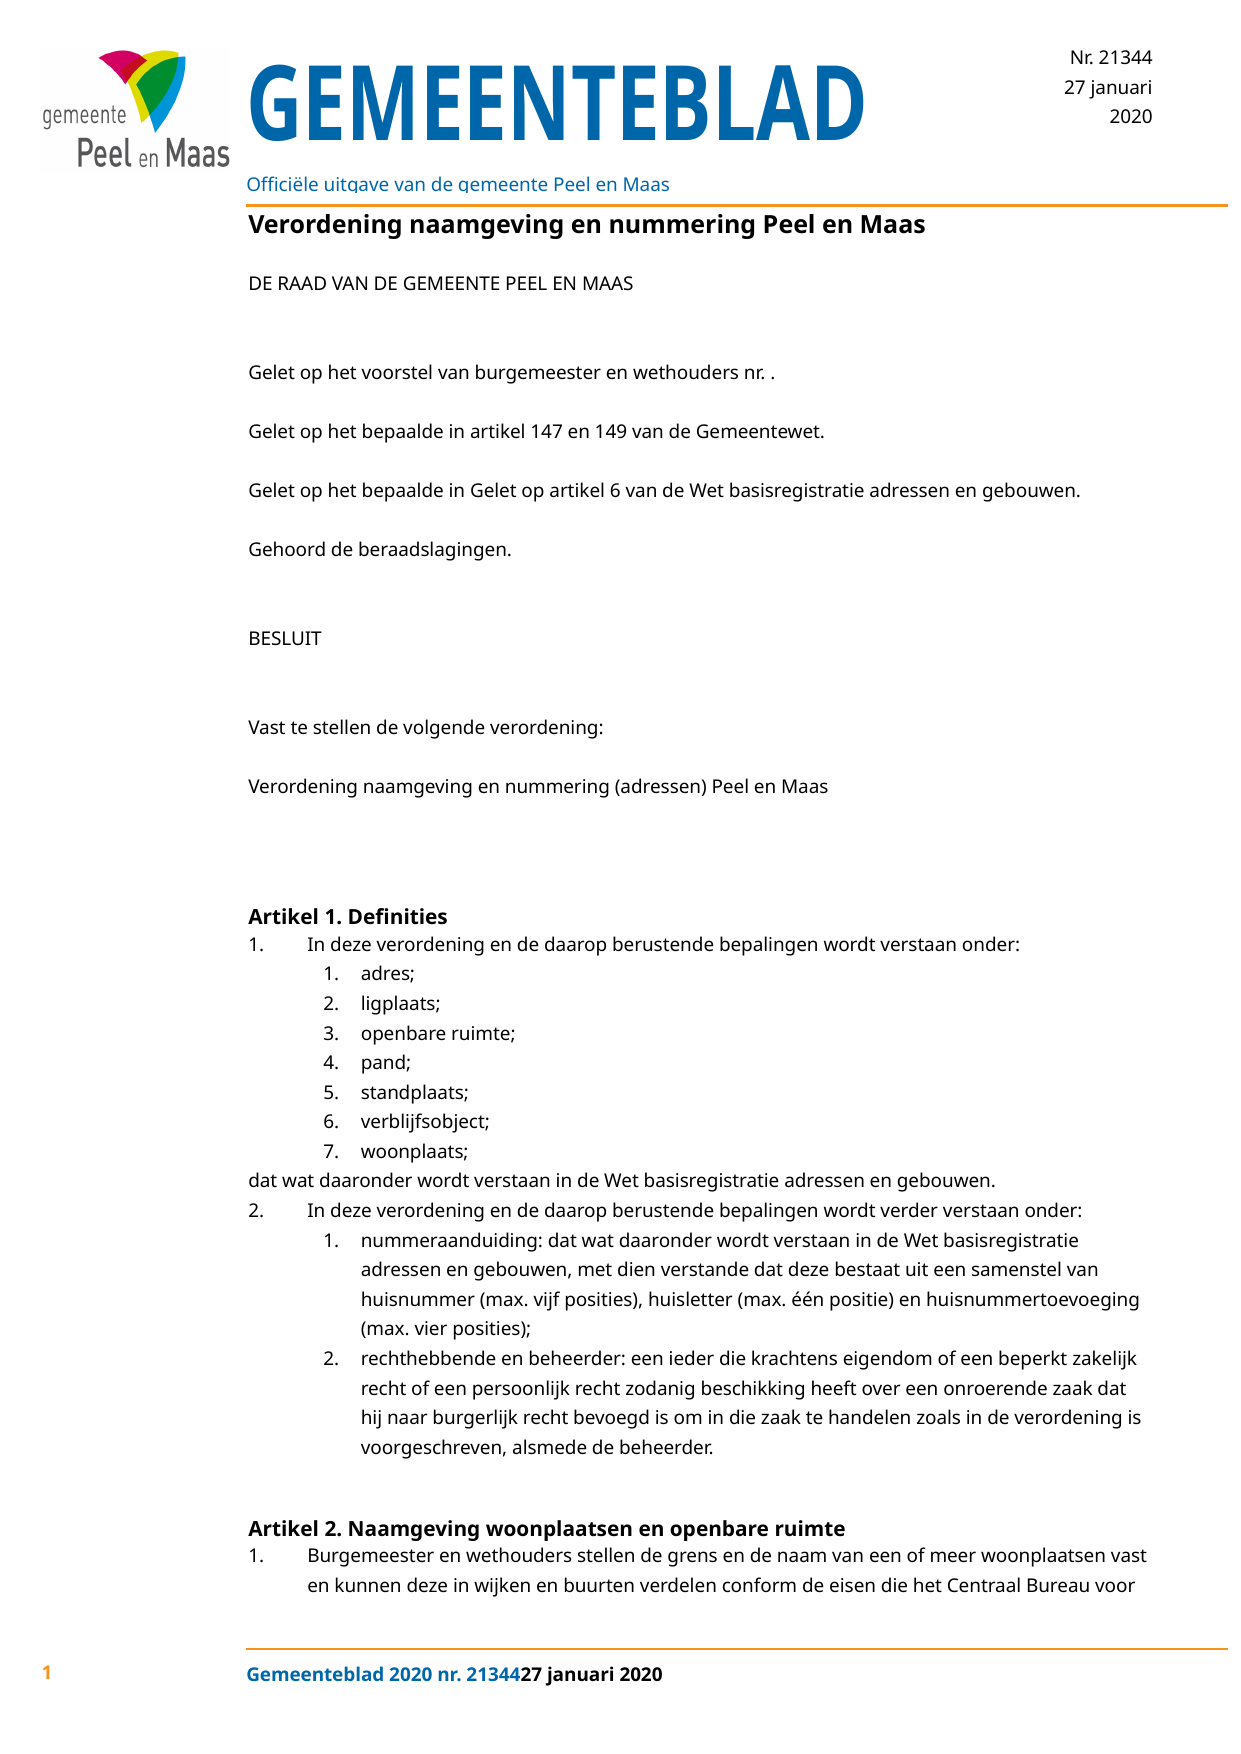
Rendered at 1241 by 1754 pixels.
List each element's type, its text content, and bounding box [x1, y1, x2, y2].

text BESLUIT [248, 625, 1152, 651]
list nummeraanduiding: dat wat daaronder wordt verstaan in de Wet basisregistratie adressen en gebouwen, met dien verstande dat deze bestaat uit een samenstel van huisnummer (max. vijf posities), huisletter (max. één positie) en huisnummertoevoeging (max. vier posities); [323, 1227, 1152, 1341]
list In deze verordening en de daarop berustende bepalingen wordt verder verstaan onder: [248, 1197, 1152, 1223]
list verblijfsobject; [323, 1108, 1152, 1134]
text dat wat daaronder wordt verstaan in de Wet basisregistratie adressen en gebouwen. [248, 1168, 1152, 1193]
list Burgemeester en wethouders stellen de grens en de naam van een of meer woonplaatsen vast en kunnen deze in wijken en buurten verdelen conform de eisen die het Centraal Bureau voor [248, 1542, 1152, 1598]
text Gelet op het bepaalde in artikel 147 en 149 van de Gemeentewet. [248, 418, 1152, 444]
list openbare ruimte; [323, 1020, 1152, 1045]
text Verordening naamgeving en nummering (adressen) Peel en Maas [248, 773, 1152, 799]
text Verordening naamgeving en nummering Peel en Maas [248, 207, 1152, 241]
text Artikel 1. Definities [248, 902, 1152, 931]
text Gelet op het voorstel van burgemeester en wethouders nr. . [248, 359, 1152, 385]
picture [41, 47, 231, 172]
text Gehoord de beraadslagingen. [248, 537, 1152, 562]
list standplaats; [323, 1079, 1152, 1104]
list ligplaats; [323, 990, 1152, 1016]
text DE RAAD VAN DE GEMEENTE PEEL EN MAAS [248, 270, 1152, 296]
list adres; [323, 961, 1152, 986]
text Gelet op het bepaalde in Gelet op artikel 6 van de Wet basisregistratie adressen en gebouwen. [248, 477, 1152, 503]
list rechthebbende en beheerder: een ieder die krachtens eigendom of een beperkt zakelijk recht of een persoonlijk recht zodanig beschikking heeft over een onroerende zaak dat hij naar burgerlijk recht bevoegd is om in die zaak te handelen zoals in de verordening is voorgeschreven, alsmede de beheerder. [323, 1345, 1152, 1459]
text Vast te stellen de volgende verordening: [248, 714, 1152, 740]
list woonplaats; [323, 1138, 1152, 1164]
text Artikel 2. Naamgeving woonplaatsen en openbare ruimte [248, 1514, 1152, 1542]
list In deze verordening en de daarop berustende bepalingen wordt verstaan onder: [248, 931, 1152, 957]
list pand; [323, 1049, 1152, 1075]
